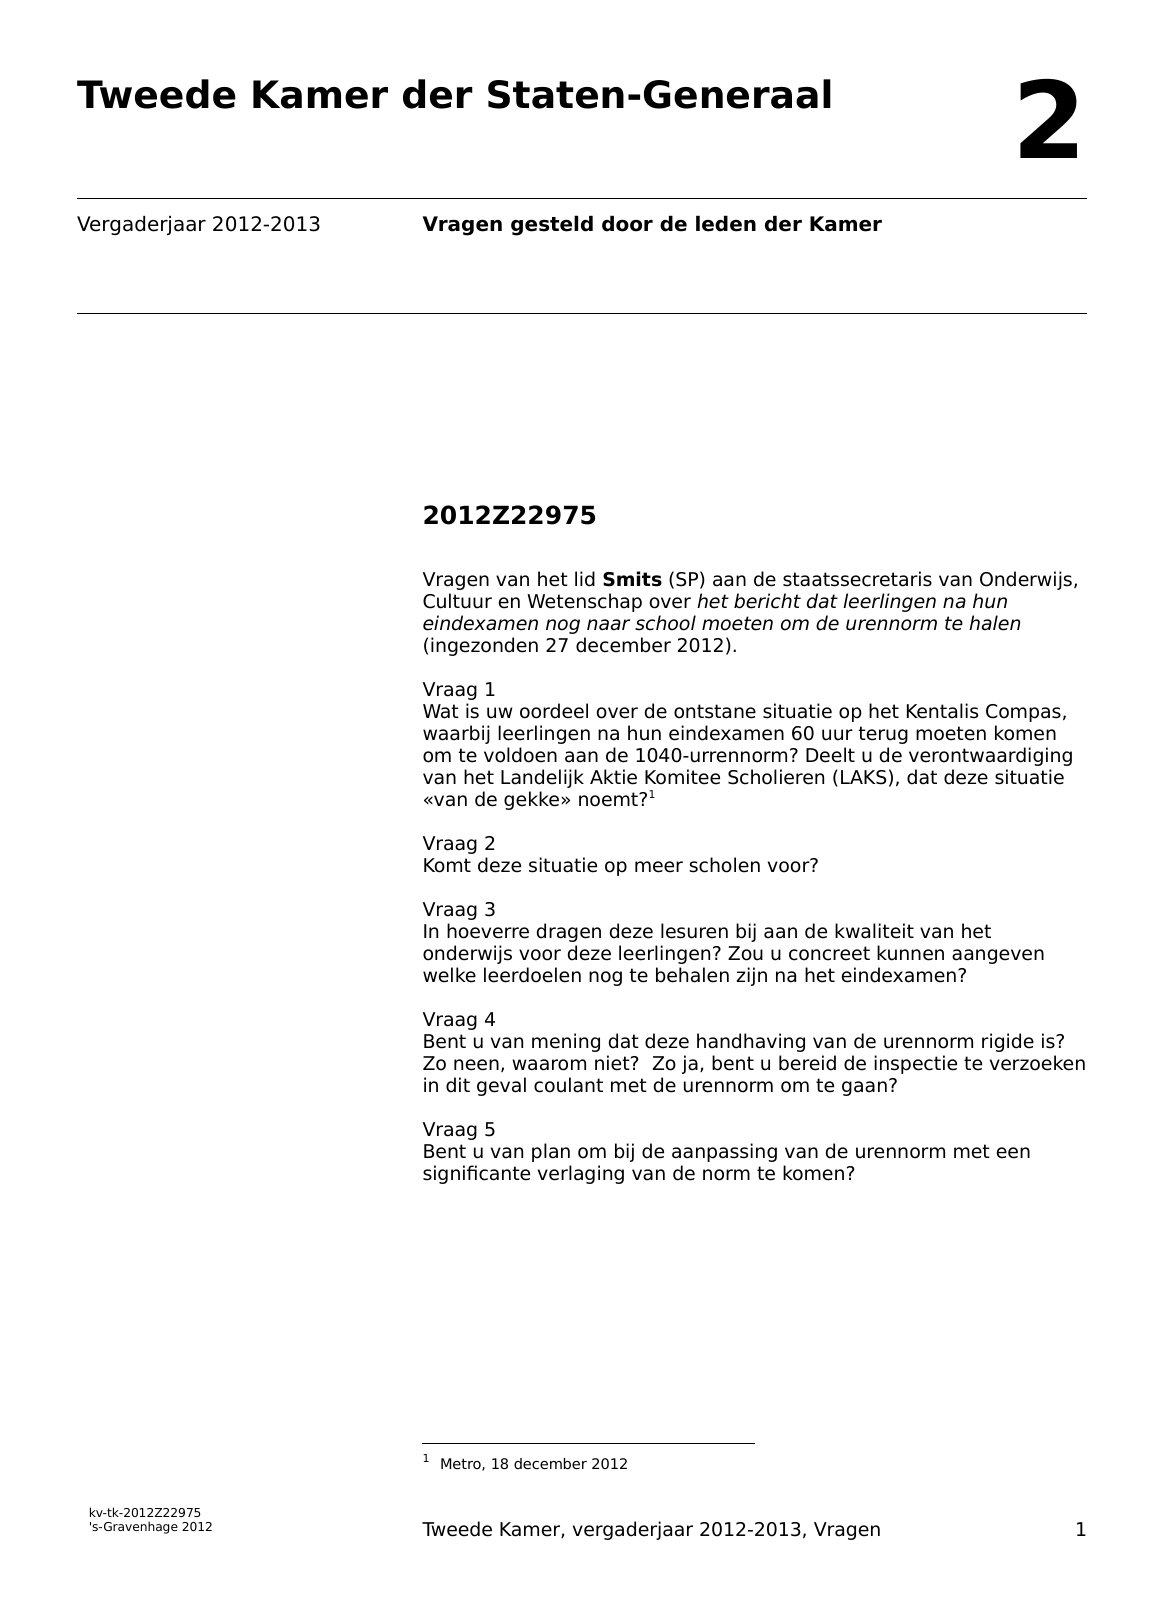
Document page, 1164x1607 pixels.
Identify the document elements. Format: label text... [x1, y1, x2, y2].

text Vragen van het lid Smits (SP) aan de staatssecretaris van Onderwijs, Cultuur en Wetenschap over het bericht dat leerlingen na hun eindexamen nog naar school moeten om de urennorm te halen (ingezonden 27 december 2012). [422, 569, 1087, 657]
text Komt deze situatie op meer scholen voor? [422, 855, 1087, 877]
text 's-Gravenhage 2012 [88, 1520, 323, 1534]
text Bent u van plan om bij de aanpassing van de urennorm met een significante verlaging van de norm te komen? [422, 1141, 1087, 1185]
text Vraag 4 [422, 1009, 1087, 1031]
table_cell Vergaderjaar 2012-2013 [77, 199, 422, 313]
text Bent u van mening dat deze handhaving van de urennorm rigide is? Zo neen, waarom niet? Zo ja, bent u bereid de inspectie te verzoeken in dit geval coulant met de urennorm om te gaan? [422, 1031, 1087, 1097]
text Metro, 18 december 2012 [422, 1452, 1087, 1474]
text kv-tk-2012Z22975 [88, 1506, 323, 1520]
text 2012Z22975 [422, 501, 1087, 531]
text In hoeverre dragen deze lesuren bij aan de kwaliteit van het onderwijs voor deze leerlingen? Zou u concreet kunnen aangeven welke leerdoelen nog te behalen zijn na het eindexamen? [422, 921, 1087, 987]
text Vraag 1 [422, 679, 1087, 701]
text Wat is uw oordeel over de ontstane situatie op het Kentalis Compas, waarbij leerlingen na hun eindexamen 60 uur terug moeten komen om te voldoen aan de 1040-urrennorm? Deelt u de verontwaardiging van het Landelijk Aktie Komitee Scholieren (LAKS), dat deze situatie «van de gekke» noemt? [422, 701, 1087, 811]
table_cell Vragen gesteld door de leden der Kamer [422, 199, 1087, 313]
table_header Tweede Kamer der Staten-Generaal [77, 59, 886, 198]
table_header 2 [886, 59, 1087, 198]
text Vraag 3 [422, 899, 1087, 921]
text Vraag 2 [422, 833, 1087, 855]
text Vraag 5 [422, 1119, 1087, 1141]
